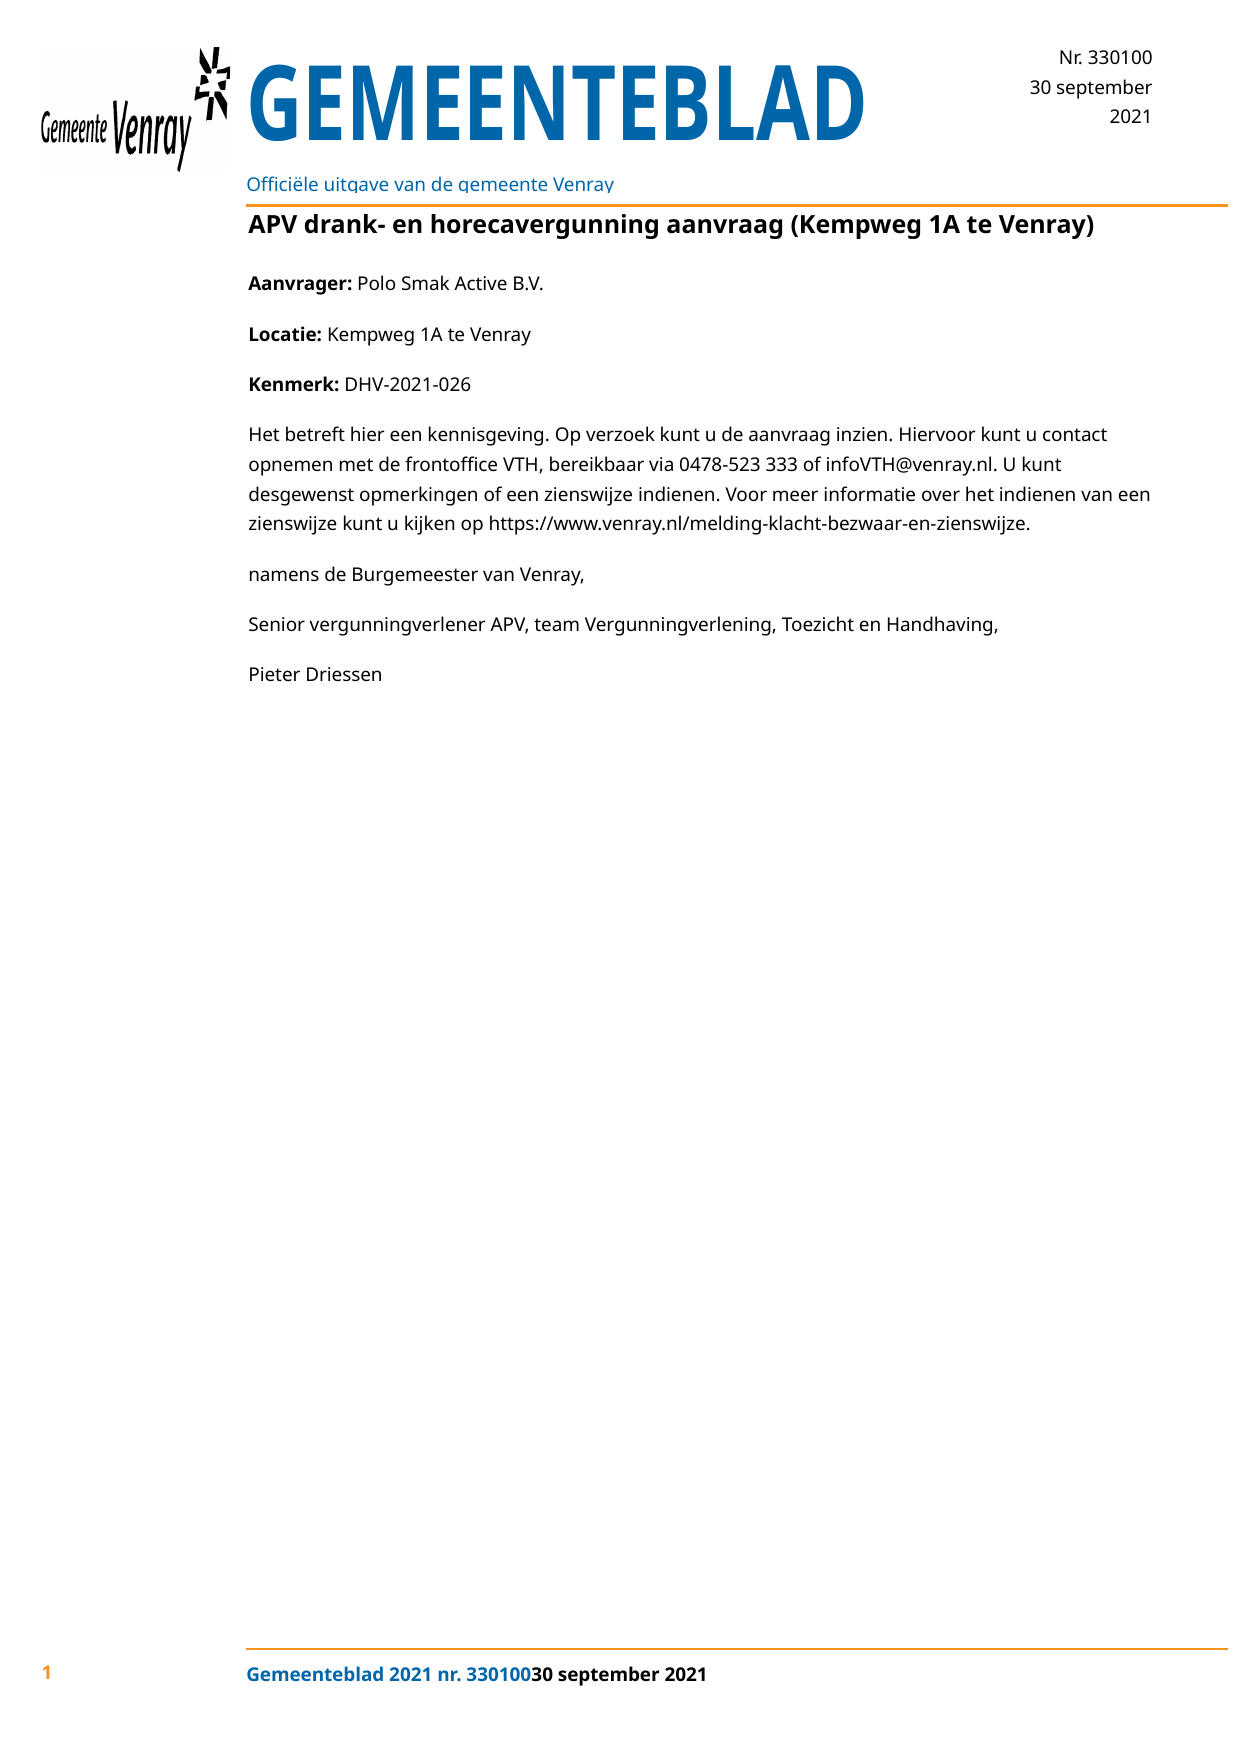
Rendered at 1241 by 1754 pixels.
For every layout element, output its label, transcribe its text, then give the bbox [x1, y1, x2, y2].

text Aanvrager: Polo Smak Active B.V. [248, 270, 1152, 296]
text Het betreft hier een kennisgeving. Op verzoek kunt u de aanvraag inzien. Hiervoor kunt u contact opnemen met de frontoffice VTH, bereikbaar via 0478-523 333 of infoVTH@venray.nl. U kunt desgewenst opmerkingen of een zienswijze indienen. Voor meer informatie over het indienen van een zienswijze kunt u kijken op https://www.venray.nl/melding-klacht-bezwaar-en-zienswijze. [248, 422, 1152, 536]
text namens de Burgemeester van Venray, [248, 561, 1152, 586]
text Kenmerk: DHV-2021-026 [248, 371, 1152, 397]
text Senior vergunningverlener APV, team Vergunningverlening, Toezicht en Handhaving, [248, 611, 1152, 637]
text Pieter Driessen [248, 662, 1152, 687]
picture [41, 47, 231, 172]
text APV drank- en horecavergunning aanvraag (Kempweg 1A te Venray) [248, 207, 1152, 241]
text Locatie: Kempweg 1A te Venray [248, 321, 1152, 346]
